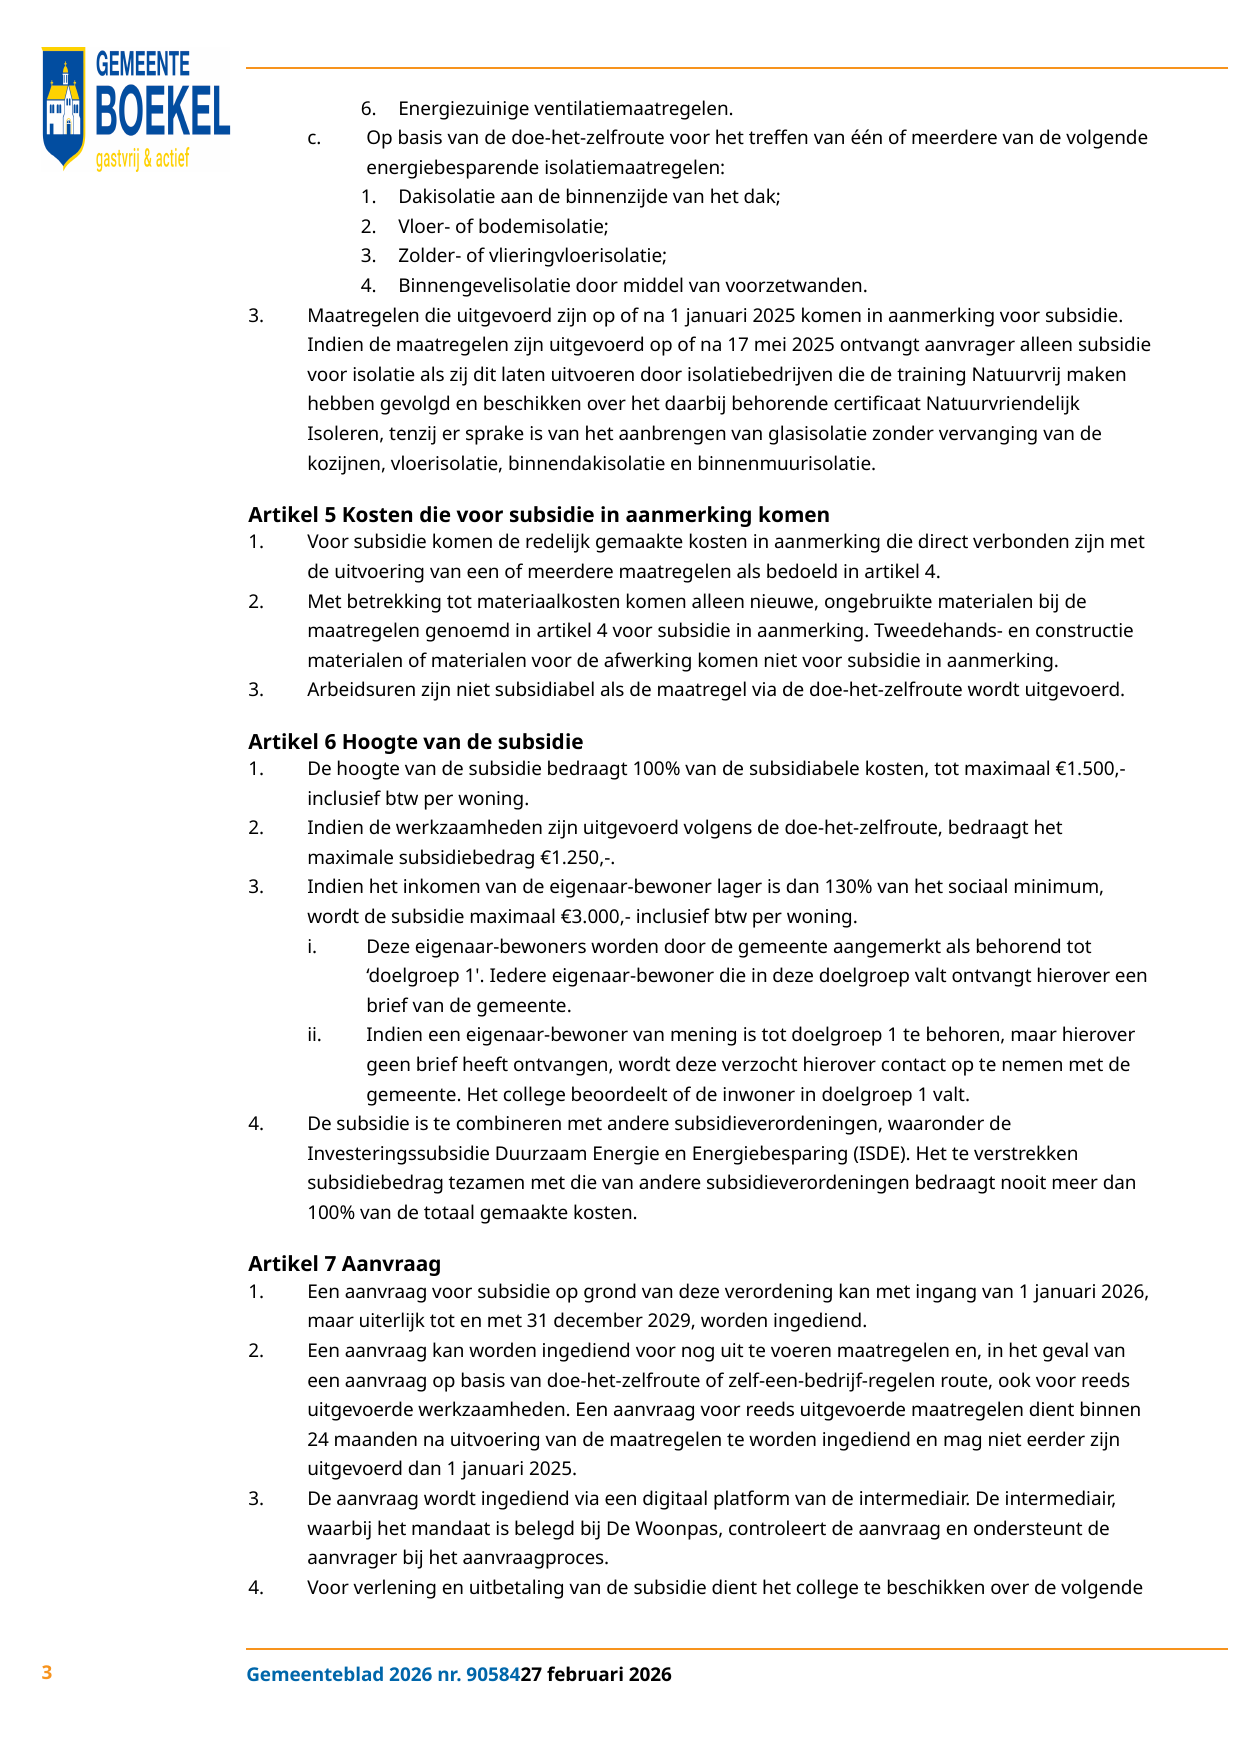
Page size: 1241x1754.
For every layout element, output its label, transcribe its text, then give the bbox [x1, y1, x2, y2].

picture [41, 47, 231, 172]
list Maatregelen die uitgevoerd zijn op of na 1 januari 2025 komen in aanmerking voor subsidie. Indien de maatregelen zijn uitgevoerd op of na 17 mei 2025 ontvangt aanvrager alleen subsidie voor isolatie als zij dit laten uitvoeren door isolatiebedrijven die de training Natuurvrij maken hebben gevolgd en beschikken over het daarbij behorende certificaat Natuurvriendelijk Isoleren, tenzij er sprake is van het aanbrengen van glasisolatie zonder vervanging van de kozijnen, vloerisolatie, binnendakisolatie en binnenmuurisolatie. [248, 302, 1152, 476]
list Energiezuinige ventilatiemaatregelen. [361, 95, 1152, 121]
list Voor subsidie komen de redelijk gemaakte kosten in aanmerking die direct verbonden zijn met de uitvoering van een of meerdere maatregelen als bedoeld in artikel 4. [248, 529, 1152, 584]
list Een aanvraag kan worden ingediend voor nog uit te voeren maatregelen en, in het geval van een aanvraag op basis van doe-het-zelfroute of zelf-een-bedrijf-regelen route, ook voor reeds uitgevoerde werkzaamheden. Een aanvraag voor reeds uitgevoerde maatregelen dient binnen 24 maanden na uitvoering van de maatregelen te worden ingediend en mag niet eerder zijn uitgevoerd dan 1 januari 2025. [248, 1337, 1152, 1481]
list Deze eigenaar-bewoners worden door de gemeente aangemerkt als behorend tot ‘doelgroep 1'. Iedere eigenaar-bewoner die in deze doelgroep valt ontvangt hierover een brief van de gemeente. [307, 933, 1152, 1018]
list Arbeidsuren zijn niet subsidiabel als de maatregel via de doe-het-zelfroute wordt uitgevoerd. [248, 677, 1152, 702]
list Indien een eigenaar-bewoner van mening is tot doelgroep 1 te behoren, maar hierover geen brief heeft ontvangen, wordt deze verzocht hierover contact op te nemen met de gemeente. Het college beoordeelt of de inwoner in doelgroep 1 valt. [307, 1022, 1152, 1107]
list Voor verlening en uitbetaling van de subsidie dient het college te beschikken over de volgende [248, 1574, 1152, 1599]
list De hoogte van de subsidie bedraagt 100% van de subsidiabele kosten, tot maximaal €1.500,- inclusief btw per woning. [248, 755, 1152, 811]
list De aanvraag wordt ingediend via een digitaal platform van de intermediair. De intermediair, waarbij het mandaat is belegd bij De Woonpas, controleert de aanvraag en ondersteunt de aanvrager bij het aanvraagproces. [248, 1485, 1152, 1570]
list Binnengevelisolatie door middel van voorzetwanden. [361, 272, 1152, 298]
list Vloer- of bodemisolatie; [361, 213, 1152, 239]
list Indien de werkzaamheden zijn uitgevoerd volgens de doe-het-zelfroute, bedraagt het maximale subsidiebedrag €1.250,-. [248, 814, 1152, 870]
list Zolder- of vlieringvloerisolatie; [361, 243, 1152, 268]
list De subsidie is te combineren met andere subsidieverordeningen, waaronder de Investeringssubsidie Duurzaam Energie en Energiebesparing (ISDE). Het te verstrekken subsidiebedrag tezamen met die van andere subsidieverordeningen bedraagt nooit meer dan 100% van de totaal gemaakte kosten. [248, 1110, 1152, 1225]
list Met betrekking tot materiaalkosten komen alleen nieuwe, ongebruikte materialen bij de maatregelen genoemd in artikel 4 voor subsidie in aanmerking. Tweedehands- en constructie materialen of materialen voor de afwerking komen niet voor subsidie in aanmerking. [248, 588, 1152, 673]
list Een aanvraag voor subsidie op grond van deze verordening kan met ingang van 1 januari 2026, maar uiterlijk tot en met 31 december 2029, worden ingediend. [248, 1278, 1152, 1333]
text Artikel 5 Kosten die voor subsidie in aanmerking komen [248, 500, 1152, 529]
text Artikel 6 Hoogte van de subsidie [248, 727, 1152, 755]
list Dakisolatie aan de binnenzijde van het dak; [361, 183, 1152, 209]
list Indien het inkomen van de eigenaar-bewoner lager is dan 130% van het sociaal minimum, wordt de subsidie maximaal €3.000,- inclusief btw per woning. [248, 874, 1152, 929]
list Op basis van de doe-het-zelfroute voor het treffen van één of meerdere van de volgende energiebesparende isolatiemaatregelen: [307, 124, 1152, 180]
text Artikel 7 Aanvraag [248, 1249, 1152, 1278]
